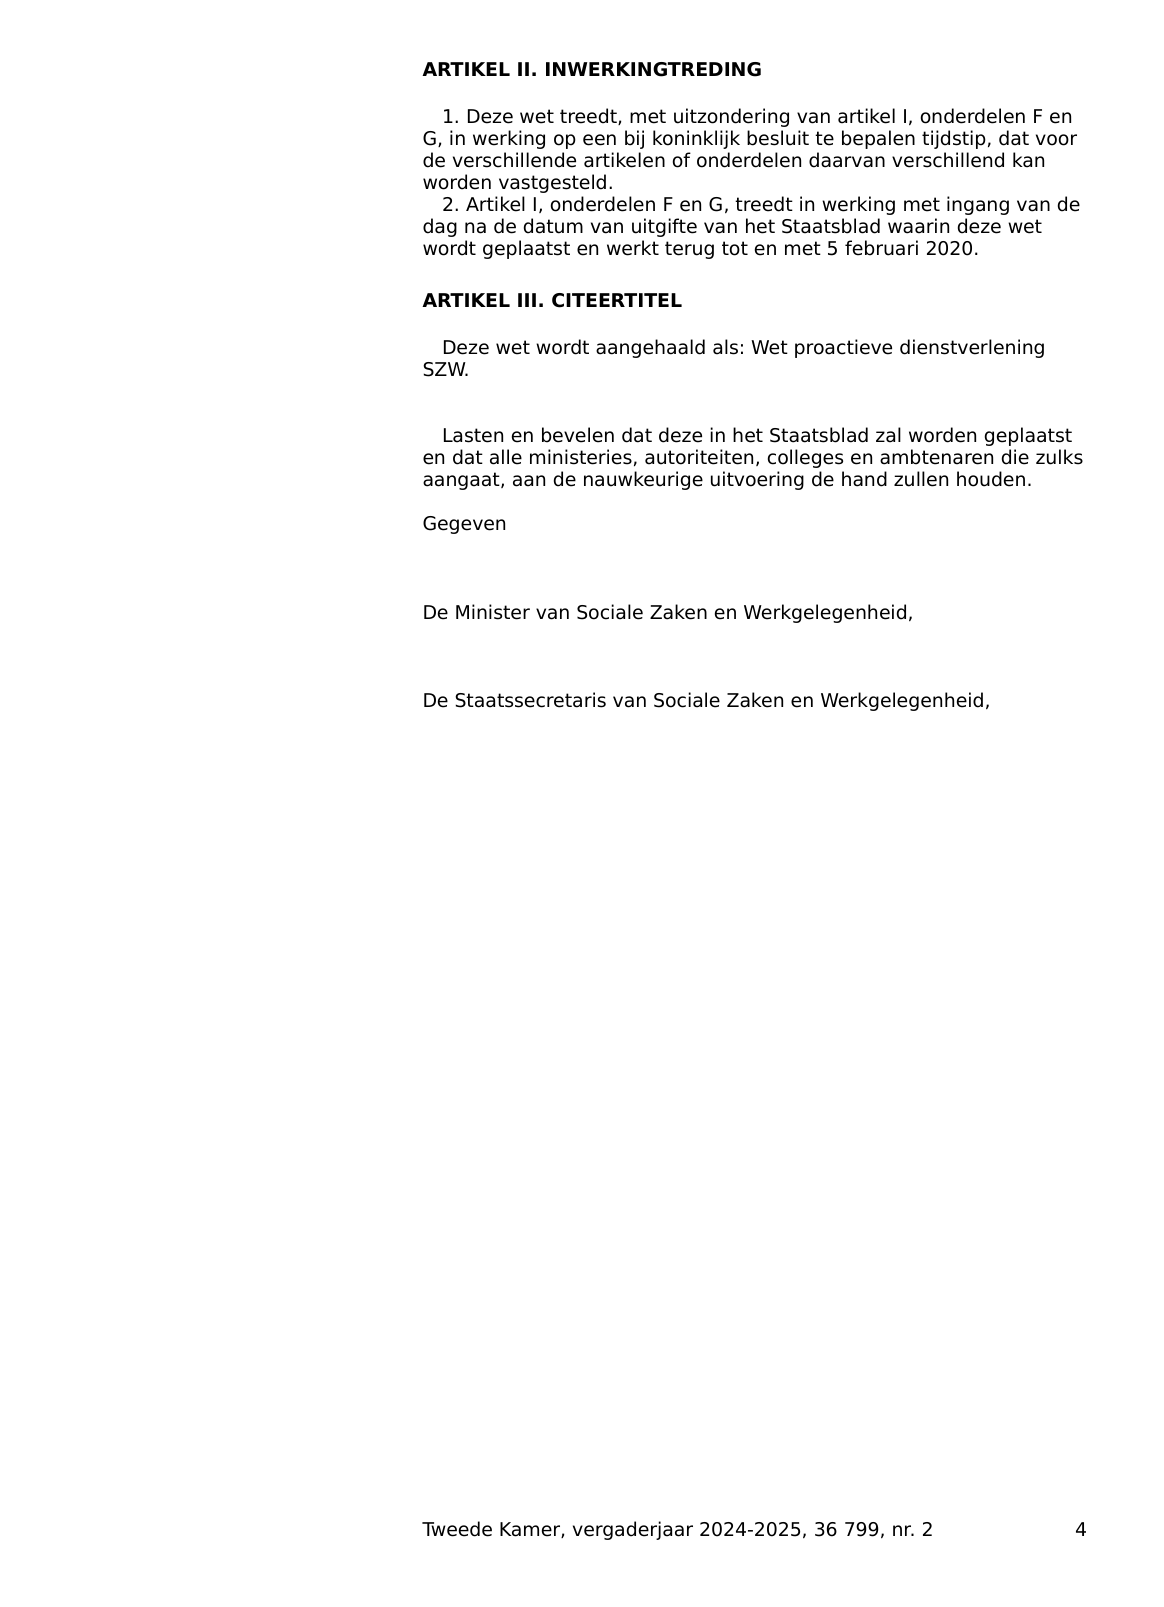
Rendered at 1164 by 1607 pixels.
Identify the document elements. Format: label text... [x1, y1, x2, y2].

subtitle ARTIKEL III. CITEERTITEL [422, 290, 1087, 312]
text Deze wet wordt aangehaald als: Wet proactieve dienstverlening SZW. [422, 337, 1087, 381]
text 1. Deze wet treedt, met uitzondering van artikel I, onderdelen F en G, in werking op een bij koninklijk besluit te bepalen tijdstip, dat voor de verschillende artikelen of onderdelen daarvan verschillend kan worden vastgesteld. [422, 106, 1087, 194]
text 2. Artikel I, onderdelen F en G, treedt in werking met ingang van de dag na de datum van uitgifte van het Staatsblad waarin deze wet wordt geplaatst en werkt terug tot en met 5 februari 2020. [422, 194, 1087, 260]
text De Minister van Sociale Zaken en Werkgelegenheid, [422, 602, 1087, 624]
text Lasten en bevelen dat deze in het Staatsblad zal worden geplaatst en dat alle ministeries, autoriteiten, colleges en ambtenaren die zulks aangaat, aan de nauwkeurige uitvoering de hand zullen houden. [422, 425, 1087, 491]
text Gegeven [422, 513, 1087, 535]
subtitle ARTIKEL II. INWERKINGTREDING [422, 59, 1087, 81]
text De Staatssecretaris van Sociale Zaken en Werkgelegenheid, [422, 690, 1087, 712]
